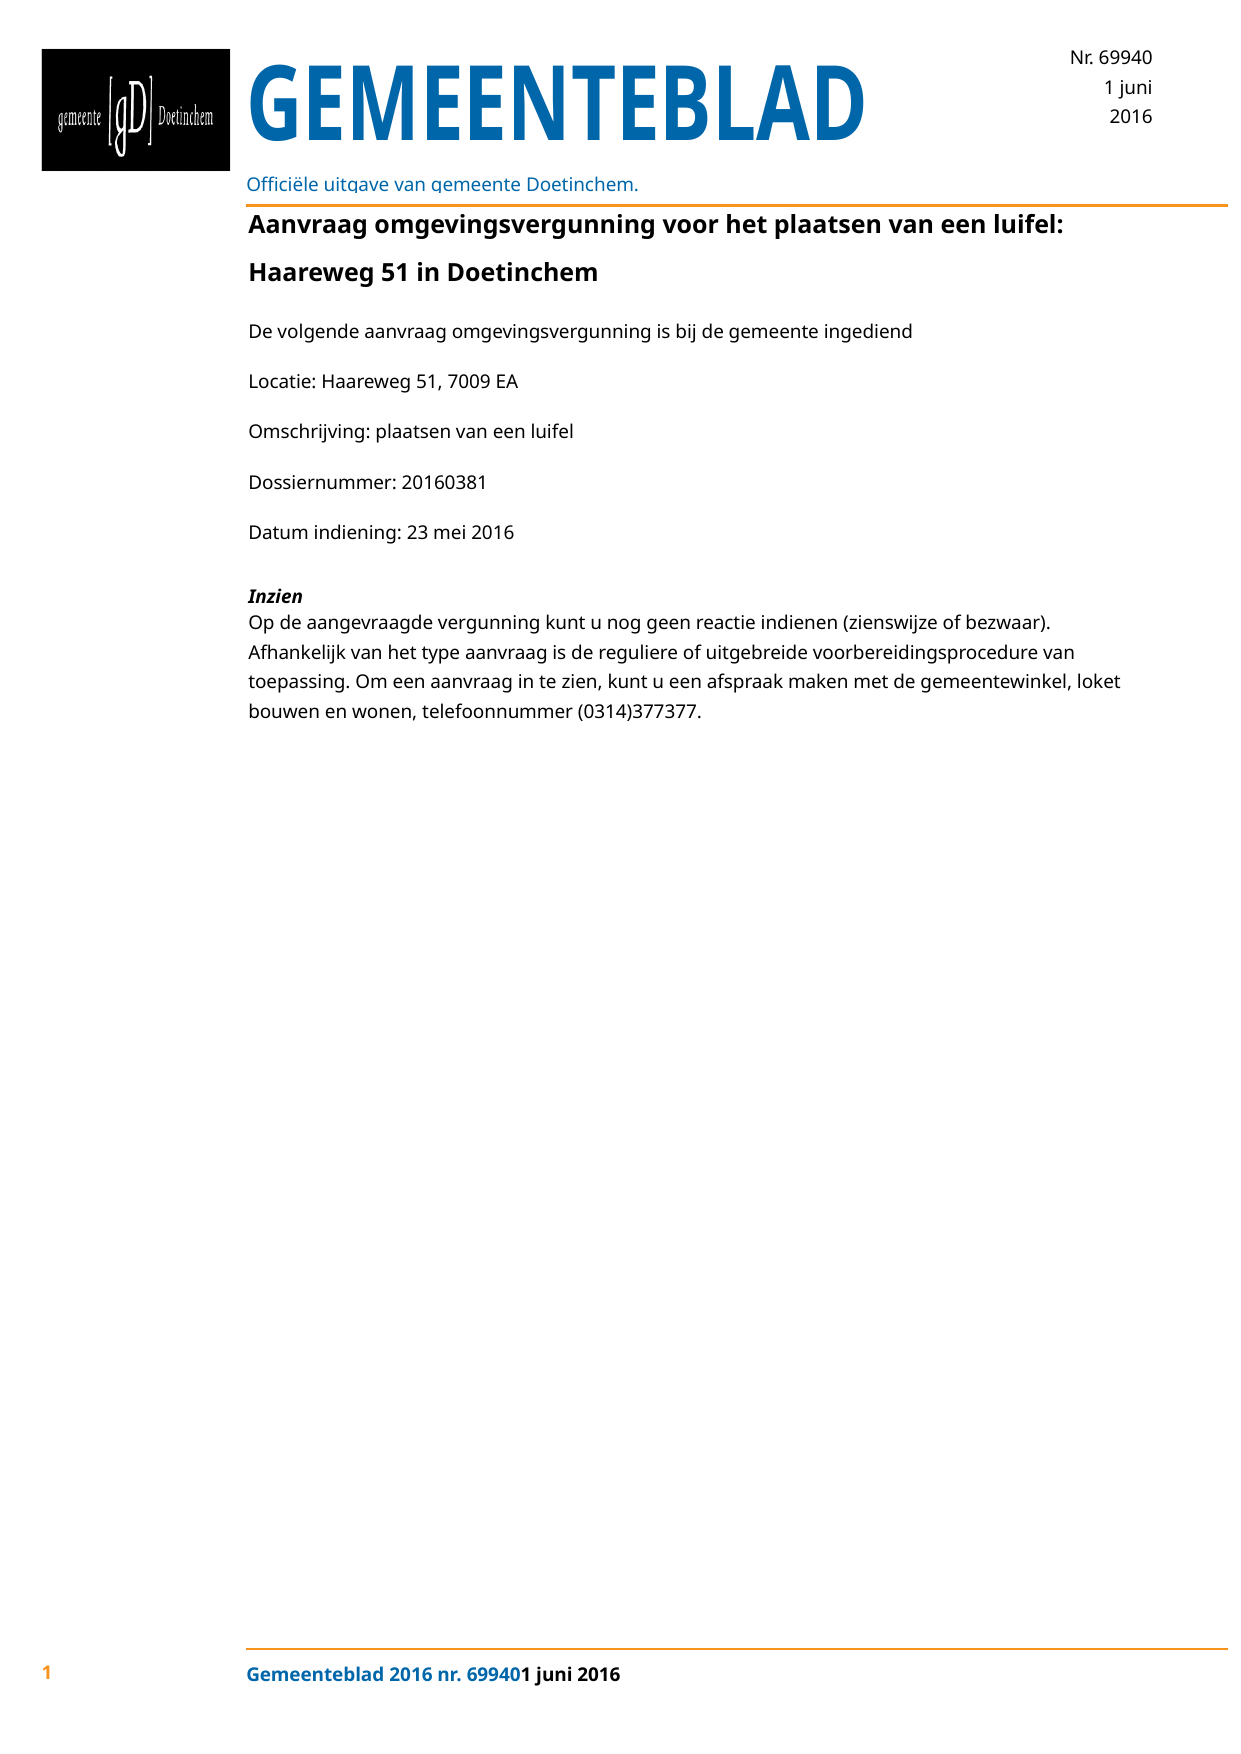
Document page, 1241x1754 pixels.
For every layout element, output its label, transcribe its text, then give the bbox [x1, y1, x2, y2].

text Op de aangevraagde vergunning kunt u nog geen reactie indienen (zienswijze of bezwaar). Afhankelijk van het type aanvraag is de reguliere of uitgebreide voorbereidingsprocedure van toepassing. Om een aanvraag in te zien, kunt u een afspraak maken met de gemeentewinkel, loket bouwen en wonen, telefoonnummer (0314)377377. [248, 609, 1152, 724]
text Inzien [248, 583, 1152, 609]
text Dossiernummer: 20160381 [248, 469, 1152, 495]
picture [41, 47, 231, 172]
text Aanvraag omgevingsvergunning voor het plaatsen van een luifel: Haareweg 51 in Doetinchem [248, 207, 1152, 288]
text Omschrijving: plaatsen van een luifel [248, 419, 1152, 444]
text Datum indiening: 23 mei 2016 [248, 519, 1152, 545]
text De volgende aanvraag omgevingsvergunning is bij de gemeente ingediend [248, 318, 1152, 344]
text Locatie: Haareweg 51, 7009 EA [248, 368, 1152, 394]
